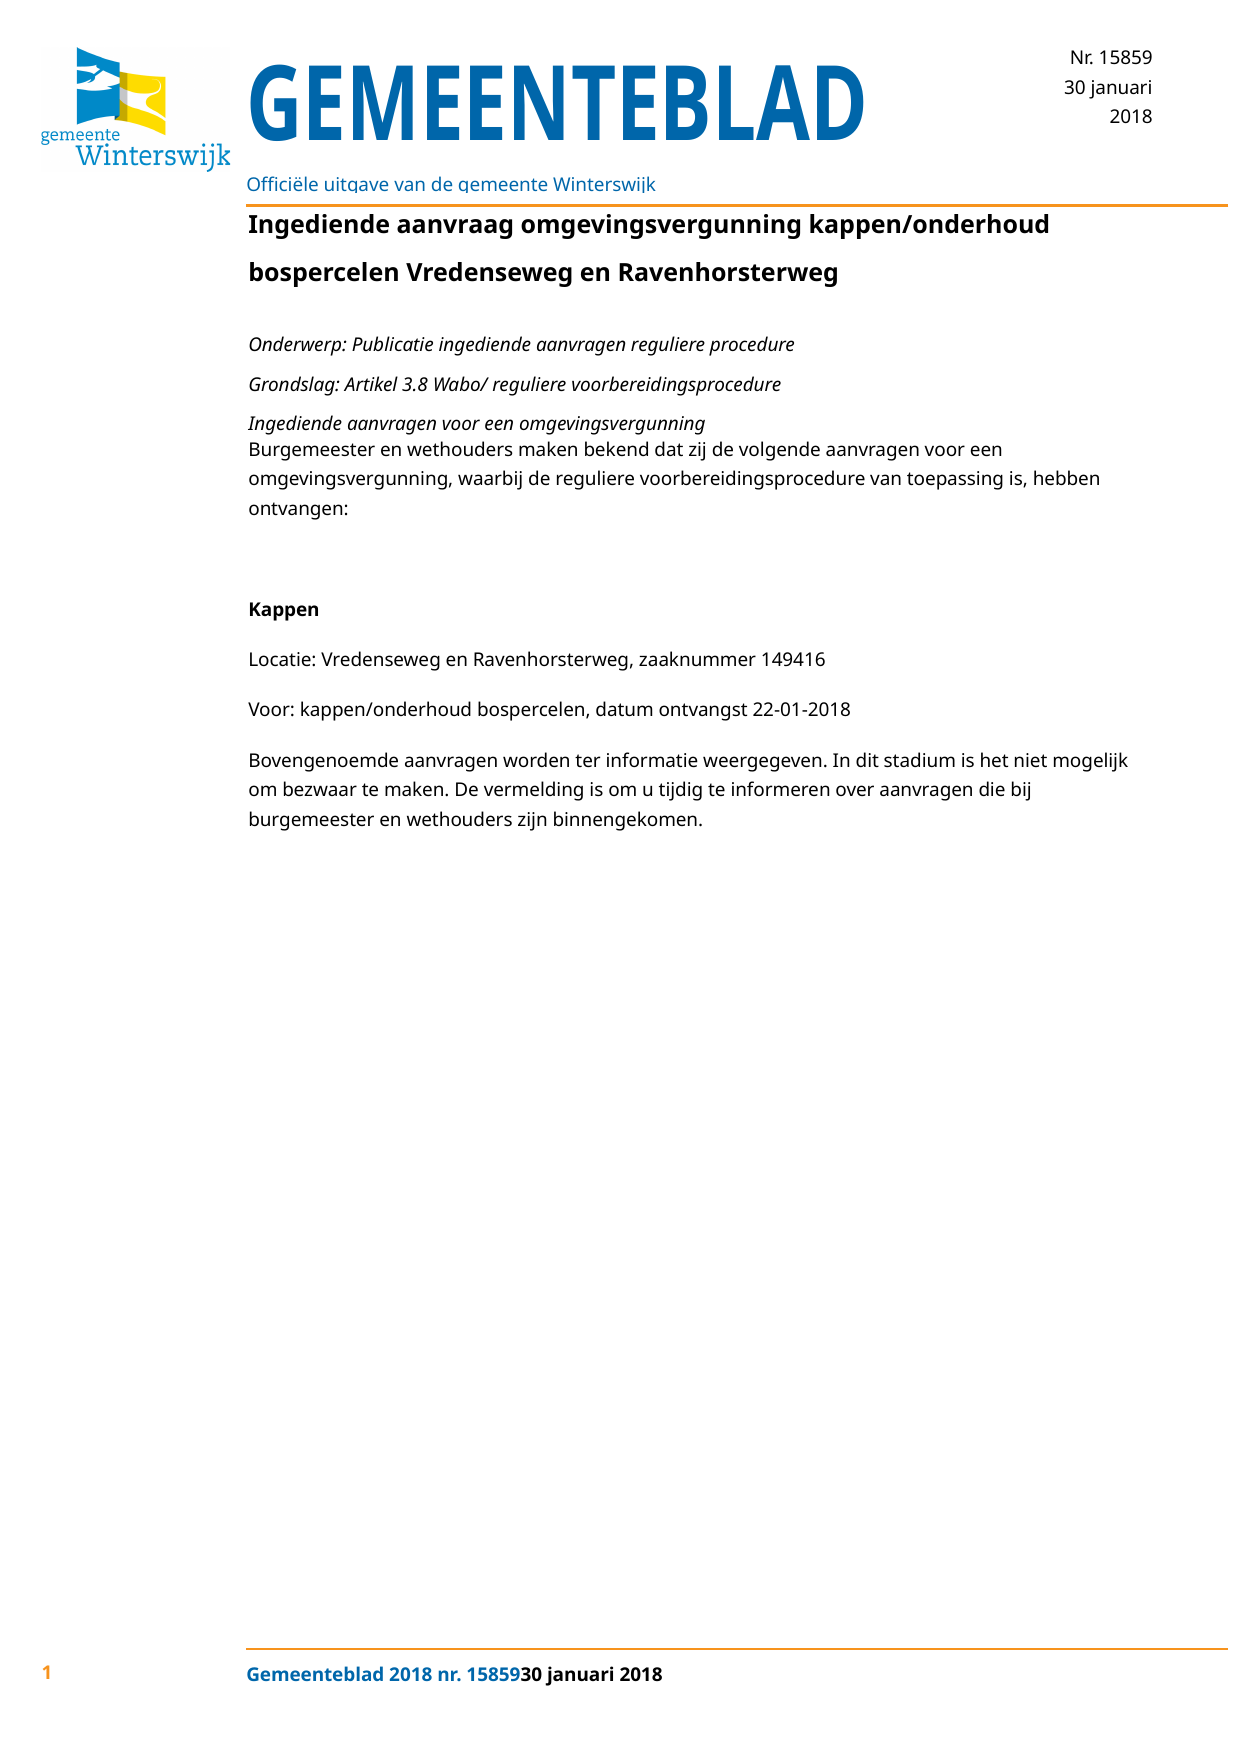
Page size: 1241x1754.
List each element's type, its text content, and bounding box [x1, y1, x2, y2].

text Voor: kappen/onderhoud bospercelen, datum ontvangst 22-01-2018 [248, 697, 1152, 722]
text Ingediende aanvragen voor een omgevingsvergunning [248, 410, 1152, 436]
picture [225, 153, 231, 162]
text Grondslag: Artikel 3.8 Wabo/ reguliere voorbereidingsprocedure [248, 371, 1152, 396]
picture [41, 47, 231, 172]
text Ingediende aanvraag omgevingsvergunning kappen/onderhoud bospercelen Vredenseweg en Ravenhorsterweg [248, 207, 1152, 288]
text Kappen [248, 596, 1152, 621]
text Locatie: Vredenseweg en Ravenhorsterweg, zaaknummer 149416 [248, 646, 1152, 672]
text Bovengenoemde aanvragen worden ter informatie weergegeven. In dit stadium is het niet mogelijk om bezwaar te maken. De vermelding is om u tijdig te informeren over aanvragen die bij burgemeester en wethouders zijn binnengekomen. [248, 747, 1152, 832]
text Burgemeester en wethouders maken bekend dat zij de volgende aanvragen voor een omgevingsvergunning, waarbij de reguliere voorbereidingsprocedure van toepassing is, hebben ontvangen: [248, 436, 1152, 521]
text Onderwerp: Publicatie ingediende aanvragen reguliere procedure [248, 331, 1152, 357]
